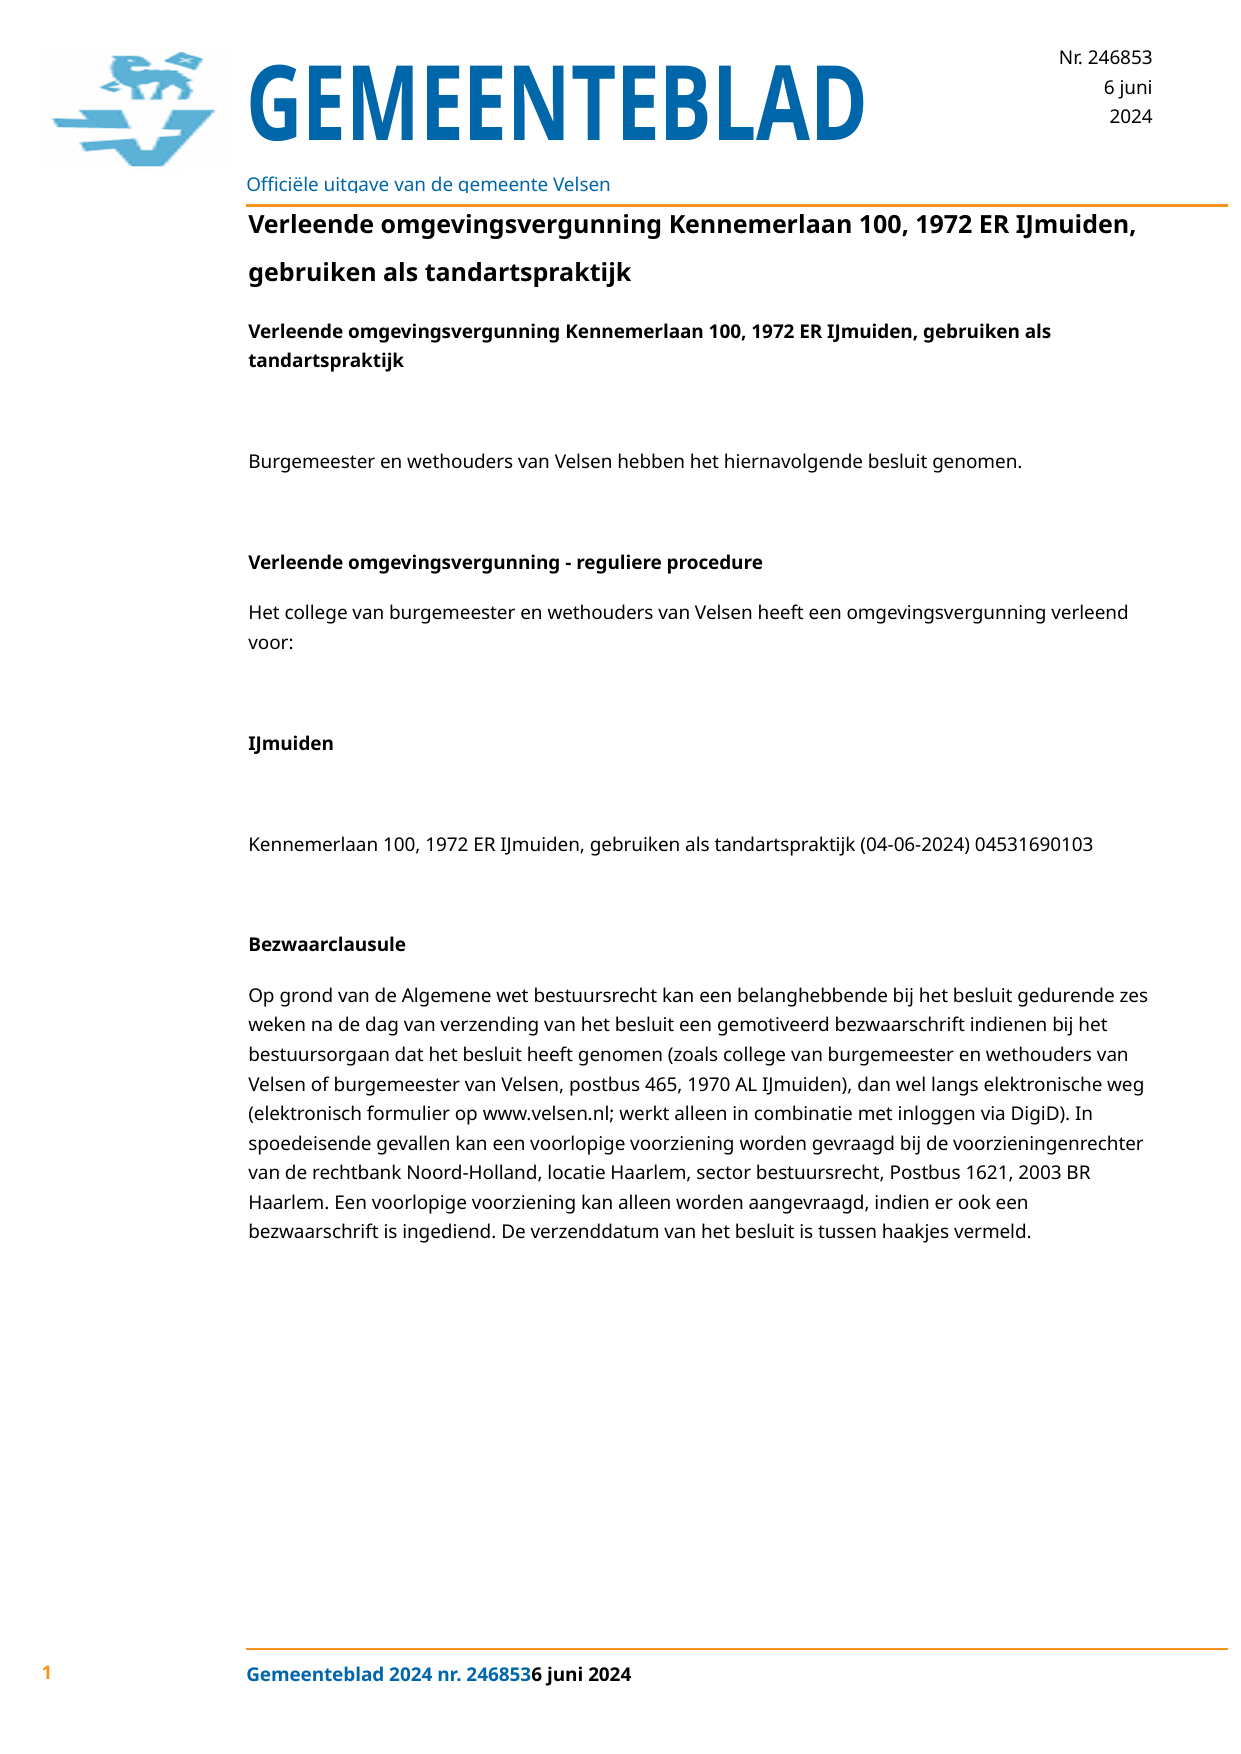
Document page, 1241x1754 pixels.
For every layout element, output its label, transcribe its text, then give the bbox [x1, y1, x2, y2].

text Verleende omgevingsvergunning - reguliere procedure [248, 549, 1152, 575]
text Verleende omgevingsvergunning Kennemerlaan 100, 1972 ER IJmuiden, gebruiken als tandartspraktijk [248, 207, 1152, 288]
text Burgemeester en wethouders van Velsen hebben het hiernavolgende besluit genomen. [248, 448, 1152, 474]
text Verleende omgevingsvergunning Kennemerlaan 100, 1972 ER IJmuiden, gebruiken als tandartspraktijk [248, 318, 1152, 373]
text IJmuiden [248, 730, 1152, 756]
text Het college van burgemeester en wethouders van Velsen heeft een omgevingsvergunning verleend voor: [248, 599, 1152, 655]
text Op grond van de Algemene wet bestuursrecht kan een belanghebbende bij het besluit gedurende zes weken na de dag van verzending van het besluit een gemotiveerd bezwaarschrift indienen bij het bestuursorgaan dat het besluit heeft genomen (zoals college van burgemeester en wethouders van Velsen of burgemeester van Velsen, postbus 465, 1970 AL IJmuiden), dan wel langs elektronische weg (elektronisch formulier op www.velsen.nl; werkt alleen in combinatie met inloggen via DigiD). In spoedeisende gevallen kan een voorlopige voorziening worden gevraagd bij de voorzieningenrechter van de rechtbank Noord-Holland, locatie Haarlem, sector bestuursrecht, Postbus 1621, 2003 BR Haarlem. Een voorlopige voorziening kan alleen worden aangevraagd, indien er ook een bezwaarschrift is ingediend. De verzenddatum van het besluit is tussen haakjes vermeld. [248, 982, 1152, 1244]
picture [41, 47, 231, 172]
text Bezwaarclausule [248, 932, 1152, 957]
text Kennemerlaan 100, 1972 ER IJmuiden, gebruiken als tandartspraktijk (04-06-2024) 04531690103 [248, 831, 1152, 857]
